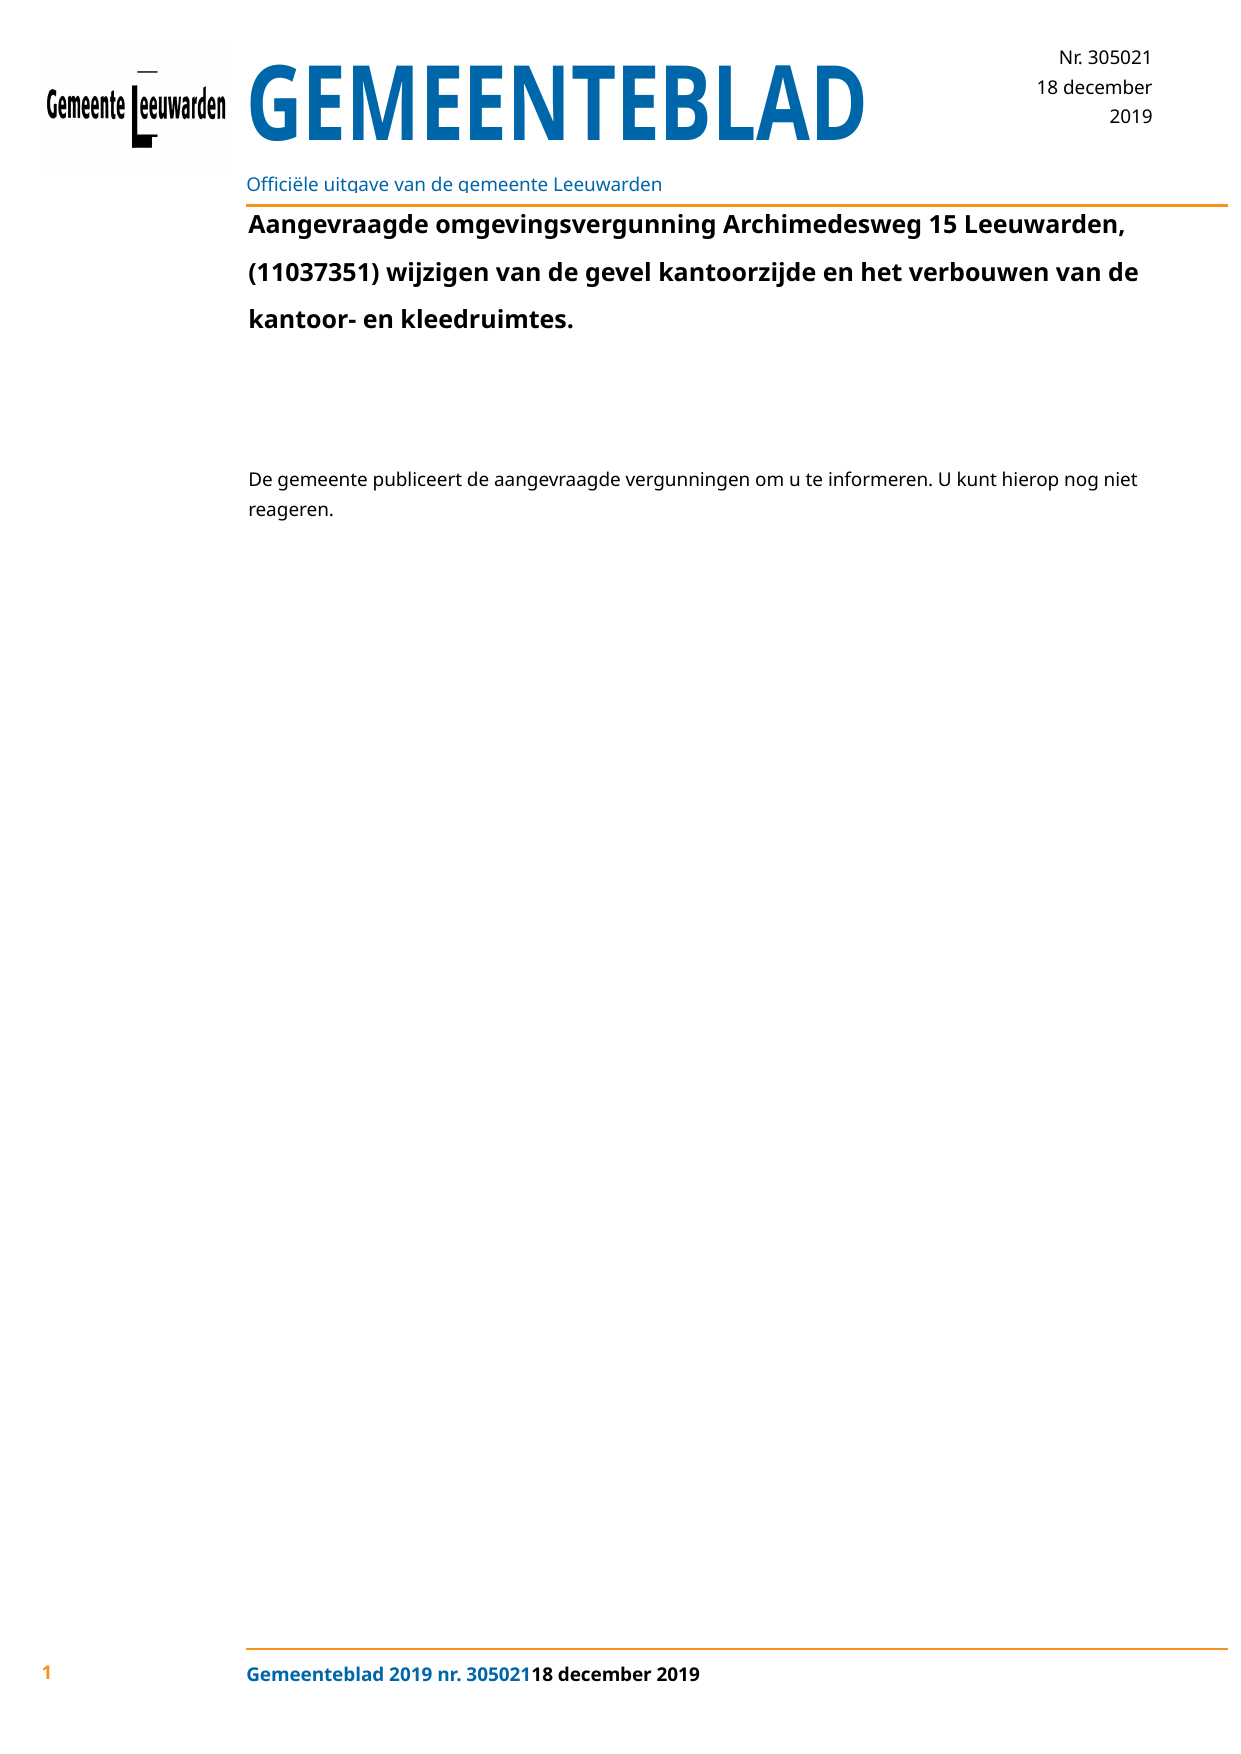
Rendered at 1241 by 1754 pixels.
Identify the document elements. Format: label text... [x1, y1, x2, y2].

text Aangevraagde omgevingsvergunning Archimedesweg 15 Leeuwarden, (11037351) wijzigen van de gevel kantoorzijde en het verbouwen van de kantoor- en kleedruimtes. [248, 207, 1152, 336]
picture [41, 47, 231, 172]
text De gemeente publiceert de aangevraagde vergunningen om u te informeren. U kunt hierop nog niet reageren. [248, 466, 1152, 522]
